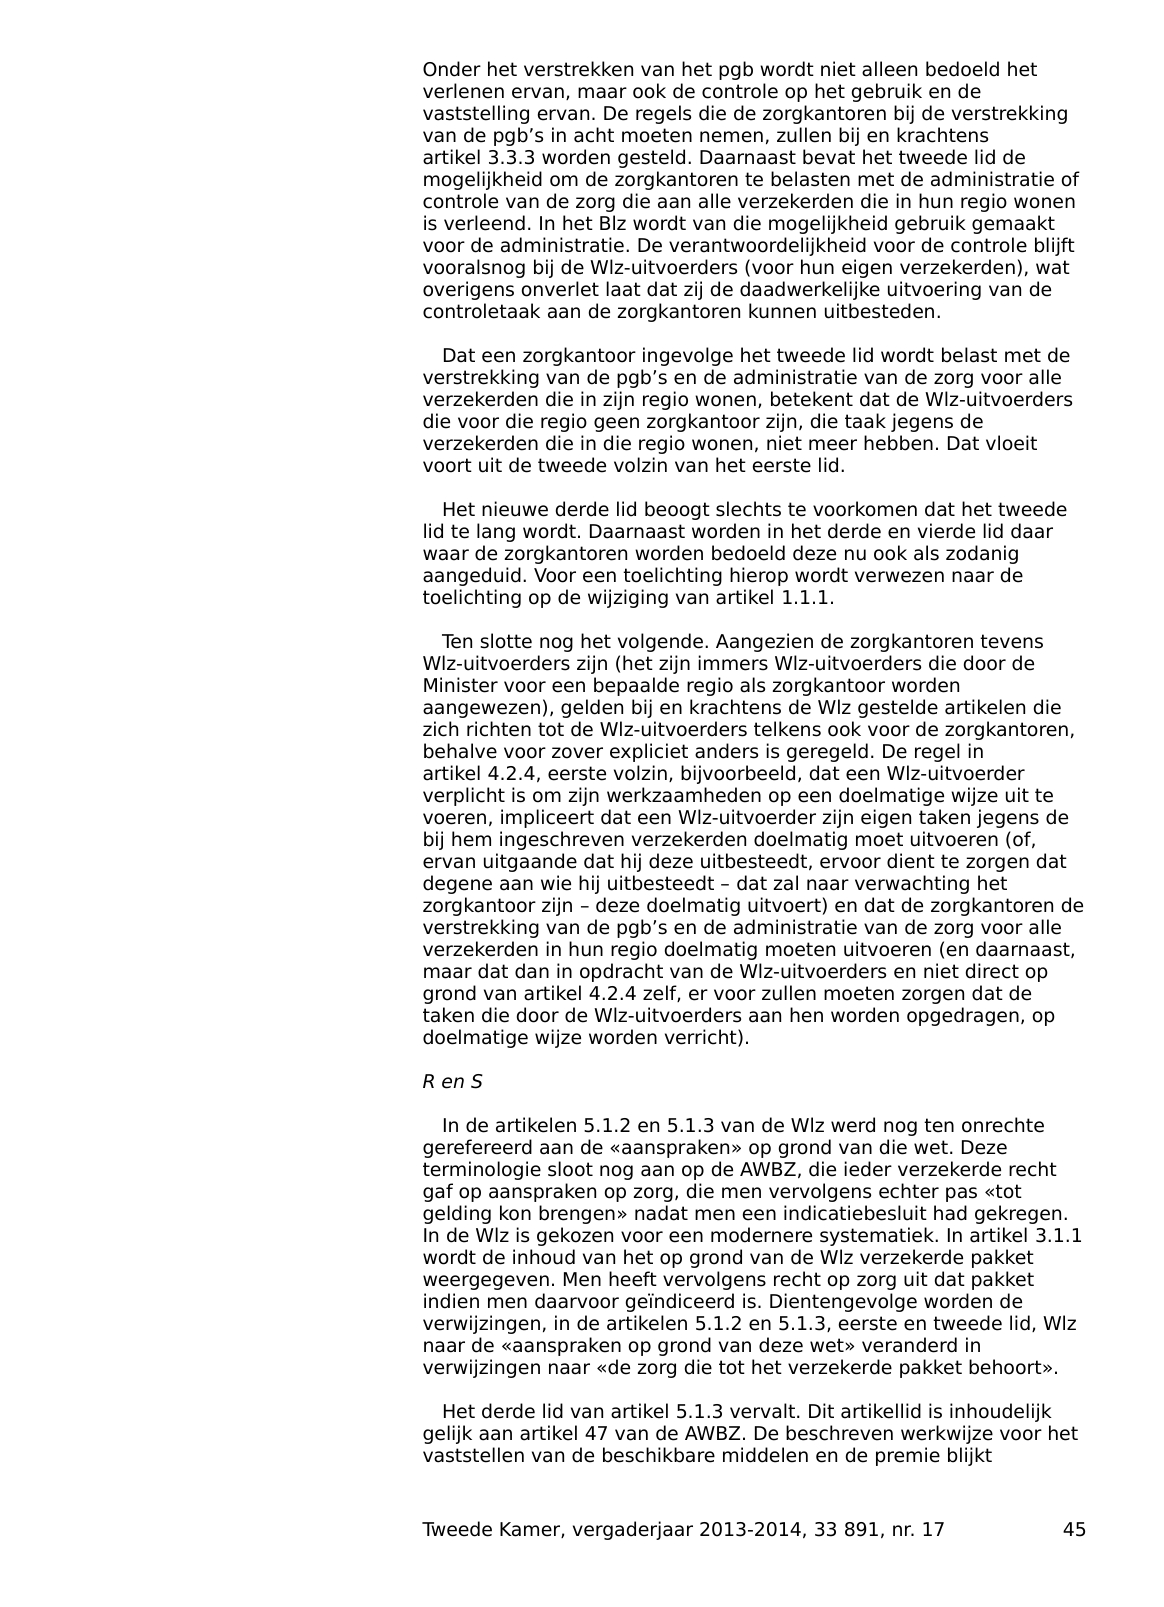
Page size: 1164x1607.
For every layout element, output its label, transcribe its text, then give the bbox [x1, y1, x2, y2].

text Onder het verstrekken van het pgb wordt niet alleen bedoeld het verlenen ervan, maar ook de controle op het gebruik en de vaststelling ervan. De regels die de zorgkantoren bij de verstrekking van de pgb’s in acht moeten nemen, zullen bij en krachtens artikel 3.3.3 worden gesteld. Daarnaast bevat het tweede lid de mogelijkheid om de zorgkantoren te belasten met de administratie of controle van de zorg die aan alle verzekerden die in hun regio wonen is verleend. In het Blz wordt van die mogelijkheid gebruik gemaakt voor de administratie. De verantwoordelijkheid voor de controle blijft vooralsnog bij de Wlz-uitvoerders (voor hun eigen verzekerden), wat overigens onverlet laat dat zij de daadwerkelijke uitvoering van de controletaak aan de zorgkantoren kunnen uitbesteden. [422, 59, 1087, 323]
text Het nieuwe derde lid beoogt slechts te voorkomen dat het tweede lid te lang wordt. Daarnaast worden in het derde en vierde lid daar waar de zorgkantoren worden bedoeld deze nu ook als zodanig aangeduid. Voor een toelichting hierop wordt verwezen naar de toelichting op de wijziging van artikel 1.1.1. [422, 499, 1087, 609]
text Dat een zorgkantoor ingevolge het tweede lid wordt belast met de verstrekking van de pgb’s en de administratie van de zorg voor alle verzekerden die in zijn regio wonen, betekent dat de Wlz-uitvoerders die voor die regio geen zorgkantoor zijn, die taak jegens de verzekerden die in die regio wonen, niet meer hebben. Dat vloeit voort uit de tweede volzin van het eerste lid. [422, 345, 1087, 477]
text Het derde lid van artikel 5.1.3 vervalt. Dit artikellid is inhoudelijk gelijk aan artikel 47 van de AWBZ. De beschreven werkwijze voor het vaststellen van de beschikbare middelen en de premie blijkt [422, 1401, 1087, 1467]
text In de artikelen 5.1.2 en 5.1.3 van de Wlz werd nog ten onrechte gerefereerd aan de «aanspraken» op grond van die wet. Deze terminologie sloot nog aan op de AWBZ, die ieder verzekerde recht gaf op aanspraken op zorg, die men vervolgens echter pas «tot gelding kon brengen» nadat men een indicatiebesluit had gekregen. In de Wlz is gekozen voor een modernere systematiek. In artikel 3.1.1 wordt de inhoud van het op grond van de Wlz verzekerde pakket weergegeven. Men heeft vervolgens recht op zorg uit dat pakket indien men daarvoor geïndiceerd is. Dientengevolge worden de verwijzingen, in de artikelen 5.1.2 en 5.1.3, eerste en tweede lid, Wlz naar de «aanspraken op grond van deze wet» veranderd in verwijzingen naar «de zorg die tot het verzekerde pakket behoort». [422, 1115, 1087, 1379]
text Ten slotte nog het volgende. Aangezien de zorgkantoren tevens Wlz-uitvoerders zijn (het zijn immers Wlz-uitvoerders die door de Minister voor een bepaalde regio als zorgkantoor worden aangewezen), gelden bij en krachtens de Wlz gestelde artikelen die zich richten tot de Wlz-uitvoerders telkens ook voor de zorgkantoren, behalve voor zover expliciet anders is geregeld. De regel in artikel 4.2.4, eerste volzin, bijvoorbeeld, dat een Wlz-uitvoerder verplicht is om zijn werkzaamheden op een doelmatige wijze uit te voeren, impliceert dat een Wlz-uitvoerder zijn eigen taken jegens de bij hem ingeschreven verzekerden doelmatig moet uitvoeren (of, ervan uitgaande dat hij deze uitbesteedt, ervoor dient te zorgen dat degene aan wie hij uitbesteedt – dat zal naar verwachting het zorgkantoor zijn – deze doelmatig uitvoert) en dat de zorgkantoren de verstrekking van de pgb’s en de administratie van de zorg voor alle verzekerden in hun regio doelmatig moeten uitvoeren (en daarnaast, maar dat dan in opdracht van de Wlz-uitvoerders en niet direct op grond van artikel 4.2.4 zelf, er voor zullen moeten zorgen dat de taken die door de Wlz-uitvoerders aan hen worden opgedragen, op doelmatige wijze worden verricht). [422, 631, 1087, 1049]
subtitle R en S [422, 1071, 1087, 1093]
